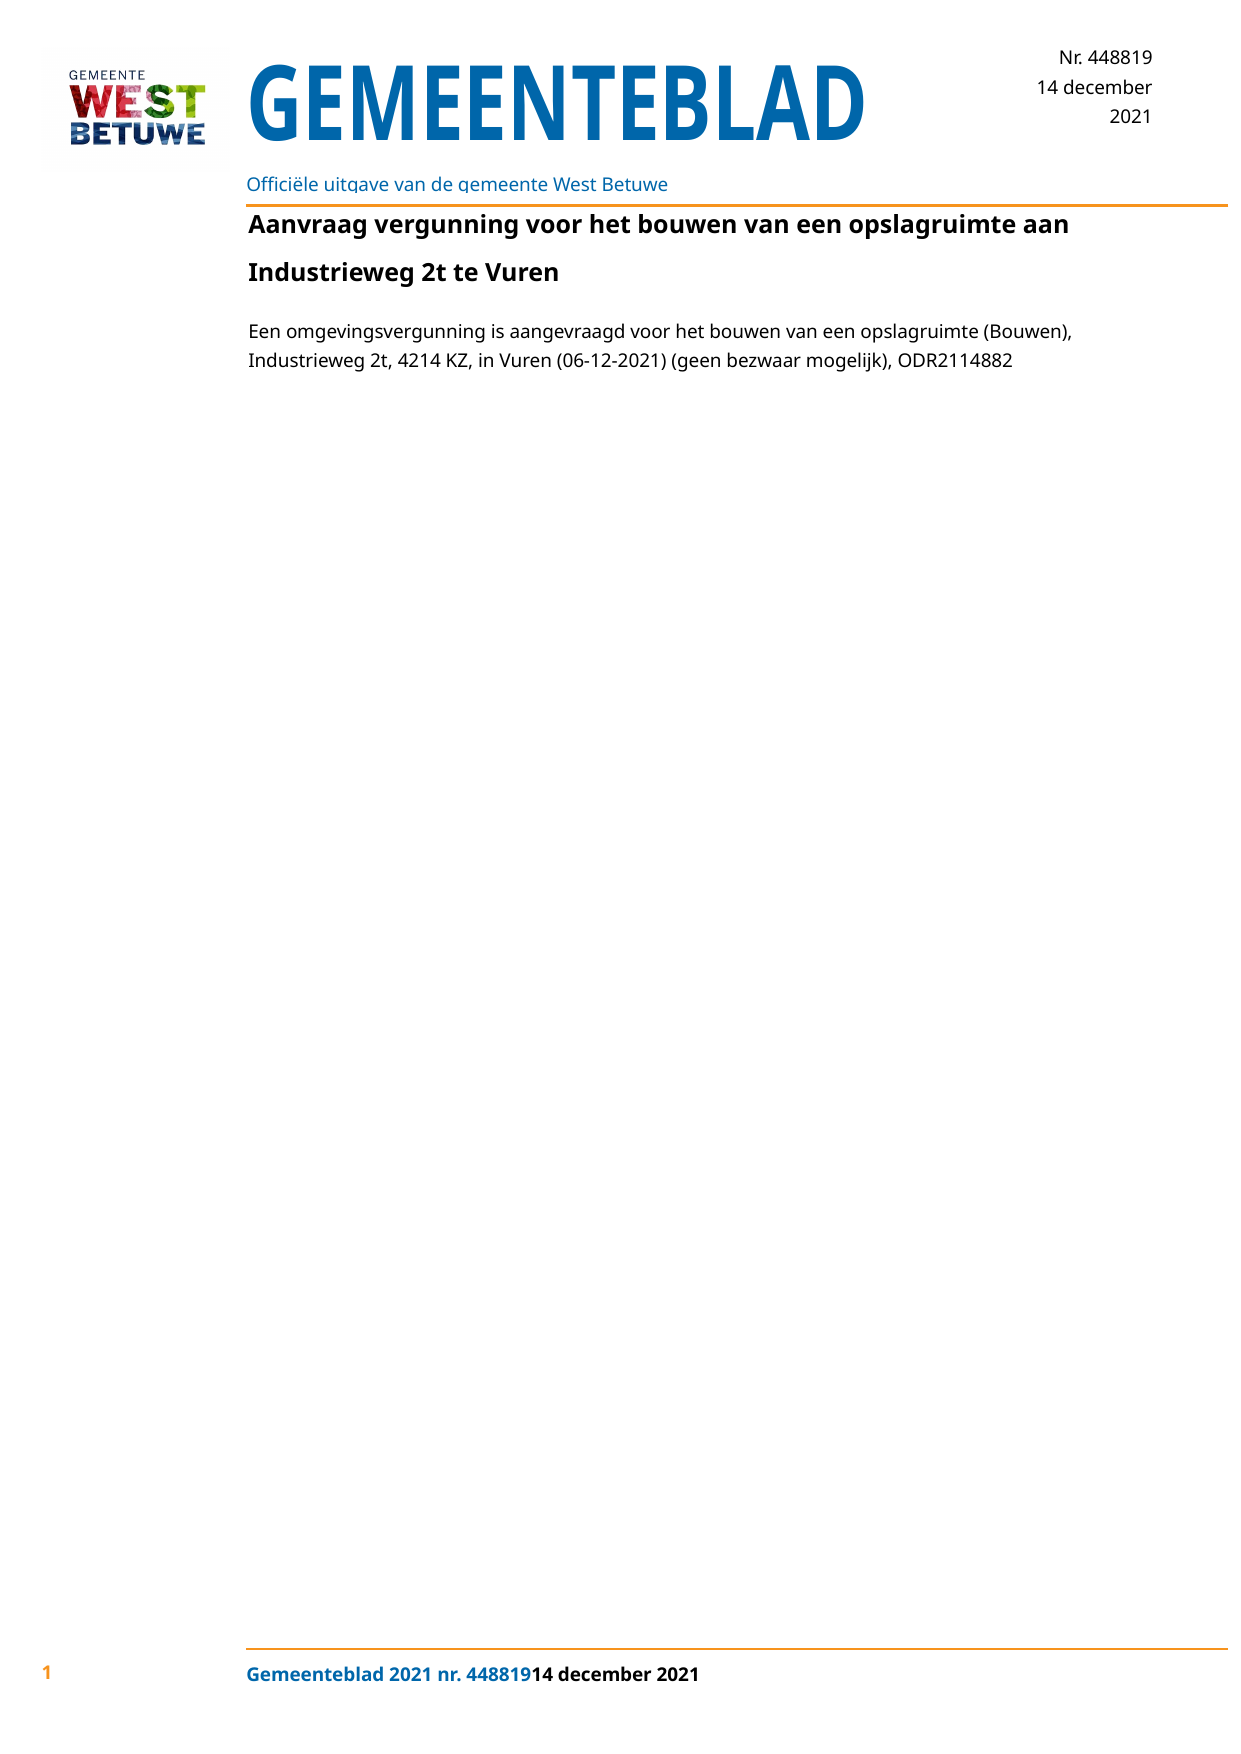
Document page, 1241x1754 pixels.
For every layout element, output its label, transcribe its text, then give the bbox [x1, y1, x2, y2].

text Aanvraag vergunning voor het bouwen van een opslagruimte aan Industrieweg 2t te Vuren [248, 207, 1152, 288]
picture [41, 47, 231, 172]
text Een omgevingsvergunning is aangevraagd voor het bouwen van een opslagruimte (Bouwen), Industrieweg 2t, 4214 KZ, in Vuren (06-12-2021) (geen bezwaar mogelijk), ODR2114882 [248, 318, 1152, 373]
